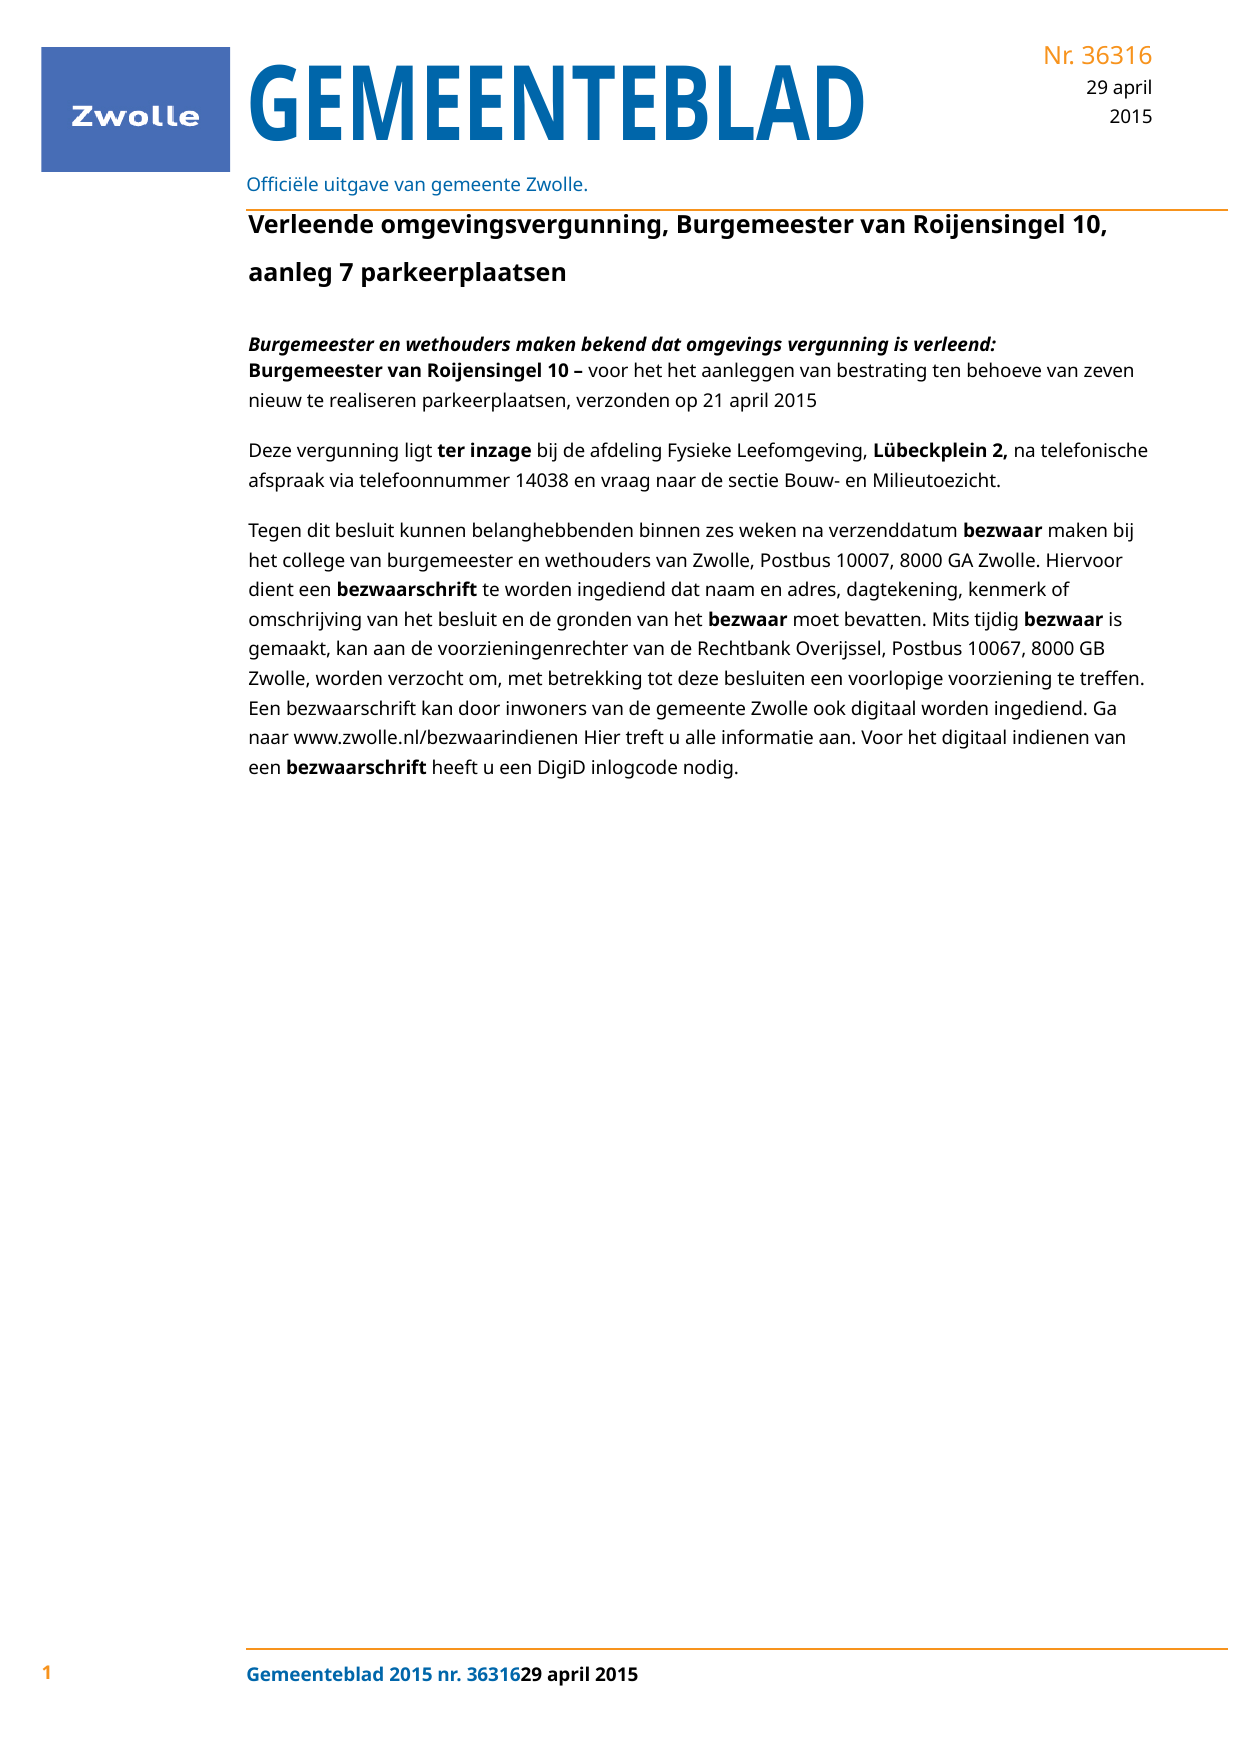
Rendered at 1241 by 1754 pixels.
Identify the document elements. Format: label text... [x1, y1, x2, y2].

text Tegen dit besluit kunnen belanghebbenden binnen zes weken na verzenddatum bezwaar maken bij het college van burgemeester en wethouders van Zwolle, Postbus 10007, 8000 GA Zwolle. Hiervoor dient een bezwaarschrift te worden ingediend dat naam en adres, dagtekening, kenmerk of omschrijving van het besluit en de gronden van het bezwaar moet bevatten. Mits tijdig bezwaar is gemaakt, kan aan de voorzieningenrechter van de Rechtbank Overijssel, Postbus 10067, 8000 GB Zwolle, worden verzocht om, met betrekking tot deze besluiten een voorlopige voorziening te treffen. Een bezwaarschrift kan door inwoners van de gemeente Zwolle ook digitaal worden ingediend. Ga naar www.zwolle.nl/bezwaarindienen Hier treft u alle informatie aan. Voor het digitaal indienen van een bezwaarschrift heeft u een DigiD inlogcode nodig. [248, 517, 1152, 779]
text Verleende omgevingsvergunning, Burgemeester van Roijensingel 10, aanleg 7 parkeerplaatsen [248, 211, 1152, 288]
text Burgemeester van Roijensingel 10 – voor het het aanleggen van bestrating ten behoeve van zeven nieuw te realiseren parkeerplaatsen, verzonden op 21 april 2015 [248, 357, 1152, 412]
text Deze vergunning ligt ter inzage bij de afdeling Fysieke Leefomgeving, Lübeckplein 2, na telefonische afspraak via telefoonnummer 14038 en vraag naar de sectie Bouw- en Milieutoezicht. [248, 437, 1152, 492]
picture [41, 47, 231, 172]
text Burgemeester en wethouders maken bekend dat omgevings vergunning is verleend: [248, 331, 1152, 357]
